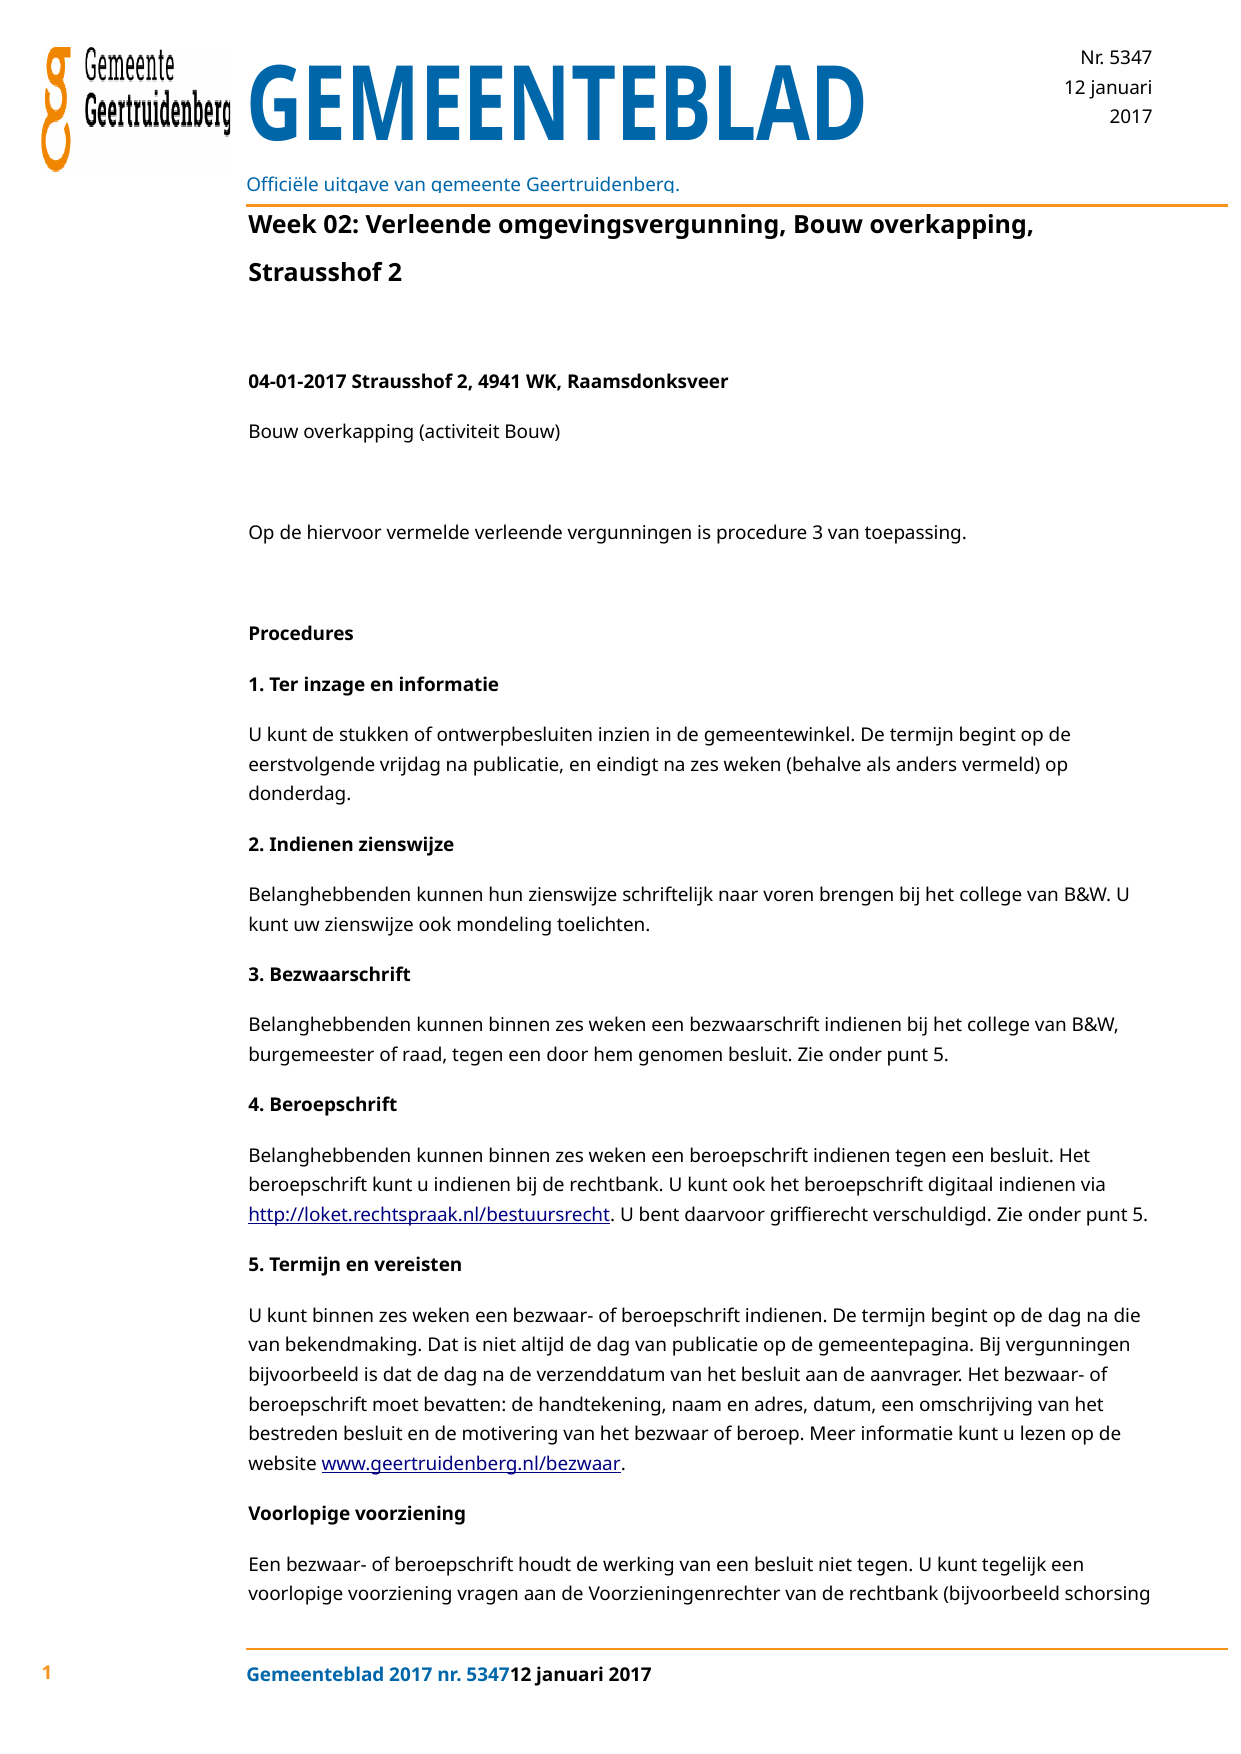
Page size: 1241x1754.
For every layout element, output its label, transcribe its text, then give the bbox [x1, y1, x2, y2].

text Belanghebbenden kunnen binnen zes weken een bezwaarschrift indienen bij het college van B&W, burgemeester of raad, tegen een door hem genomen besluit. Zie onder punt 5. [248, 1012, 1152, 1067]
text 04-01-2017 Strausshof 2, 4941 WK, Raamsdonksveer [248, 368, 1152, 394]
text Belanghebbenden kunnen binnen zes weken een beroepschrift indienen tegen een besluit. Het beroepschrift kunt u indienen bij de rechtbank. U kunt ook het beroepschrift digitaal indienen via http://loket.rechtspraak.nl/bestuursrecht. U bent daarvoor griffierecht verschuldigd. Zie onder punt 5. [248, 1142, 1152, 1227]
picture [41, 47, 231, 172]
text Op de hiervoor vermelde verleende vergunningen is procedure 3 van toepassing. [248, 519, 1152, 545]
text U kunt binnen zes weken een bezwaar- of beroepschrift indienen. De termijn begint op de dag na die van bekendmaking. Dat is niet altijd de dag van publicatie op de gemeentepagina. Bij vergunningen bijvoorbeeld is dat de dag na de verzenddatum van het besluit aan de aanvrager. Het bezwaar- of beroepschrift moet bevatten: de handtekening, naam en adres, datum, een omschrijving van het bestreden besluit en de motivering van het bezwaar of beroep. Meer informatie kunt u lezen op de website www.geertruidenberg.nl/bezwaar. [248, 1302, 1152, 1476]
text Belanghebbenden kunnen hun zienswijze schriftelijk naar voren brengen bij het college van B&W. U kunt uw zienswijze ook mondeling toelichten. [248, 881, 1152, 937]
text 5. Termijn en vereisten [248, 1252, 1152, 1277]
text 4. Beroepschrift [248, 1092, 1152, 1117]
text 3. Bezwaarschrift [248, 961, 1152, 987]
text Voorlopige voorziening [248, 1500, 1152, 1526]
text Een bezwaar- of beroepschrift houdt de werking van een besluit niet tegen. U kunt tegelijk een voorlopige voorziening vragen aan de Voorzieningenrechter van de rechtbank (bijvoorbeeld schorsing [248, 1551, 1152, 1606]
text Week 02: Verleende omgevingsvergunning, Bouw overkapping, Strausshof 2 [248, 207, 1152, 288]
text Procedures [248, 620, 1152, 646]
text U kunt de stukken of ontwerpbesluiten inzien in de gemeentewinkel. De termijn begint op de eerstvolgende vrijdag na publicatie, en eindigt na zes weken (behalve als anders vermeld) op donderdag. [248, 721, 1152, 806]
text 1. Ter inzage en informatie [248, 671, 1152, 697]
text 2. Indienen zienswijze [248, 831, 1152, 857]
text Bouw overkapping (activiteit Bouw) [248, 419, 1152, 444]
